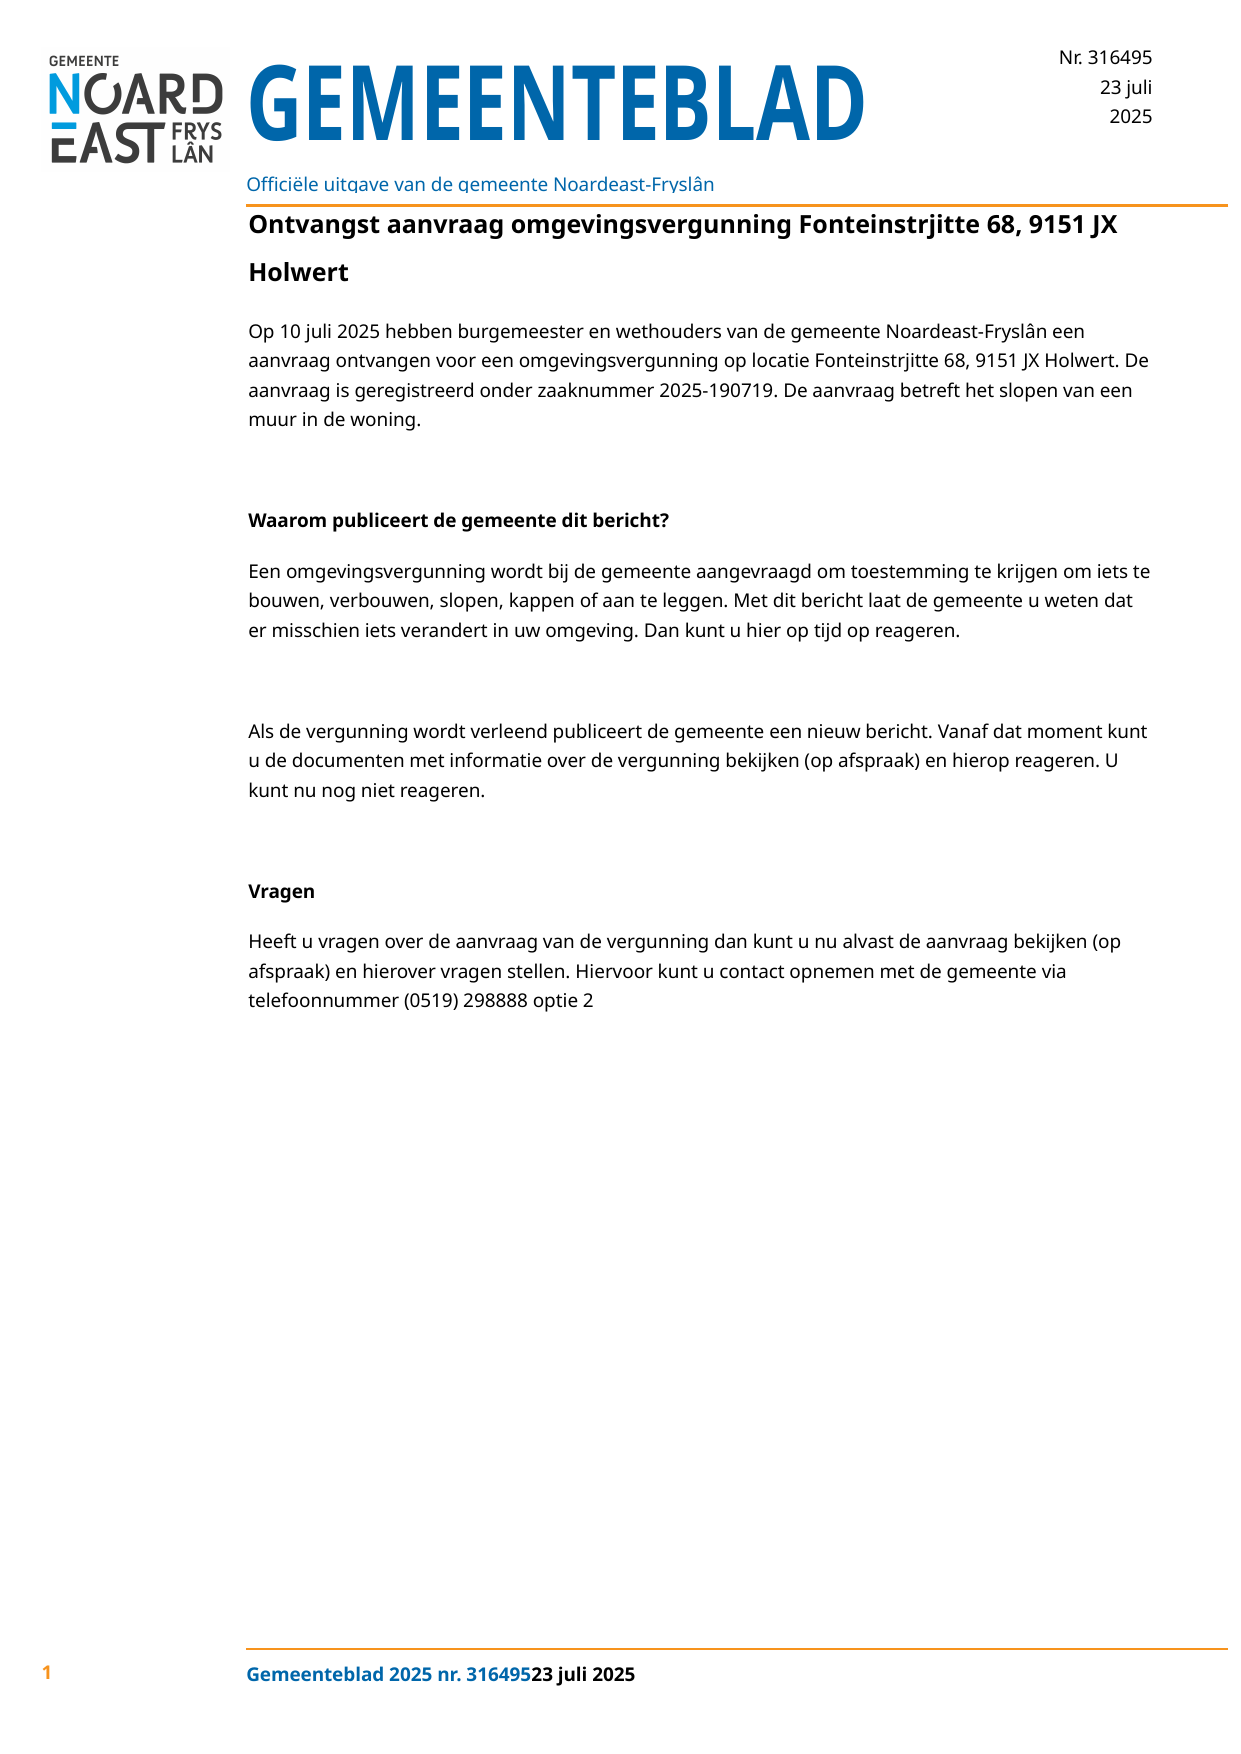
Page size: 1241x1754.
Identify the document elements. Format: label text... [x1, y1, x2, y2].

picture [41, 47, 231, 172]
text Waarom publiceert de gemeente dit bericht? [248, 507, 1152, 533]
text Op 10 juli 2025 hebben burgemeester en wethouders van de gemeente Noardeast-Fryslân een aanvraag ontvangen voor een omgevingsvergunning op locatie Fonteinstrjitte 68, 9151 JX Holwert. De aanvraag is geregistreerd onder zaaknummer 2025-190719. De aanvraag betreft het slopen van een muur in de woning. [248, 318, 1152, 432]
text Een omgevingsvergunning wordt bij de gemeente aangevraagd om toestemming te krijgen om iets te bouwen, verbouwen, slopen, kappen of aan te leggen. Met dit bericht laat de gemeente u weten dat er misschien iets verandert in uw omgeving. Dan kunt u hier op tijd op reageren. [248, 558, 1152, 643]
text Heeft u vragen over de aanvraag van de vergunning dan kunt u nu alvast de aanvraag bekijken (op afspraak) en hierover vragen stellen. Hiervoor kunt u contact opnemen met de gemeente via telefoonnummer (0519) 298888 optie 2 [248, 928, 1152, 1013]
text Vragen [248, 878, 1152, 904]
text Als de vergunning wordt verleend publiceert de gemeente een nieuw bericht. Vanaf dat moment kunt u de documenten met informatie over de vergunning bekijken (op afspraak) en hierop reageren. U kunt nu nog niet reageren. [248, 718, 1152, 803]
text Ontvangst aanvraag omgevingsvergunning Fonteinstrjitte 68, 9151 JX Holwert [248, 207, 1152, 288]
